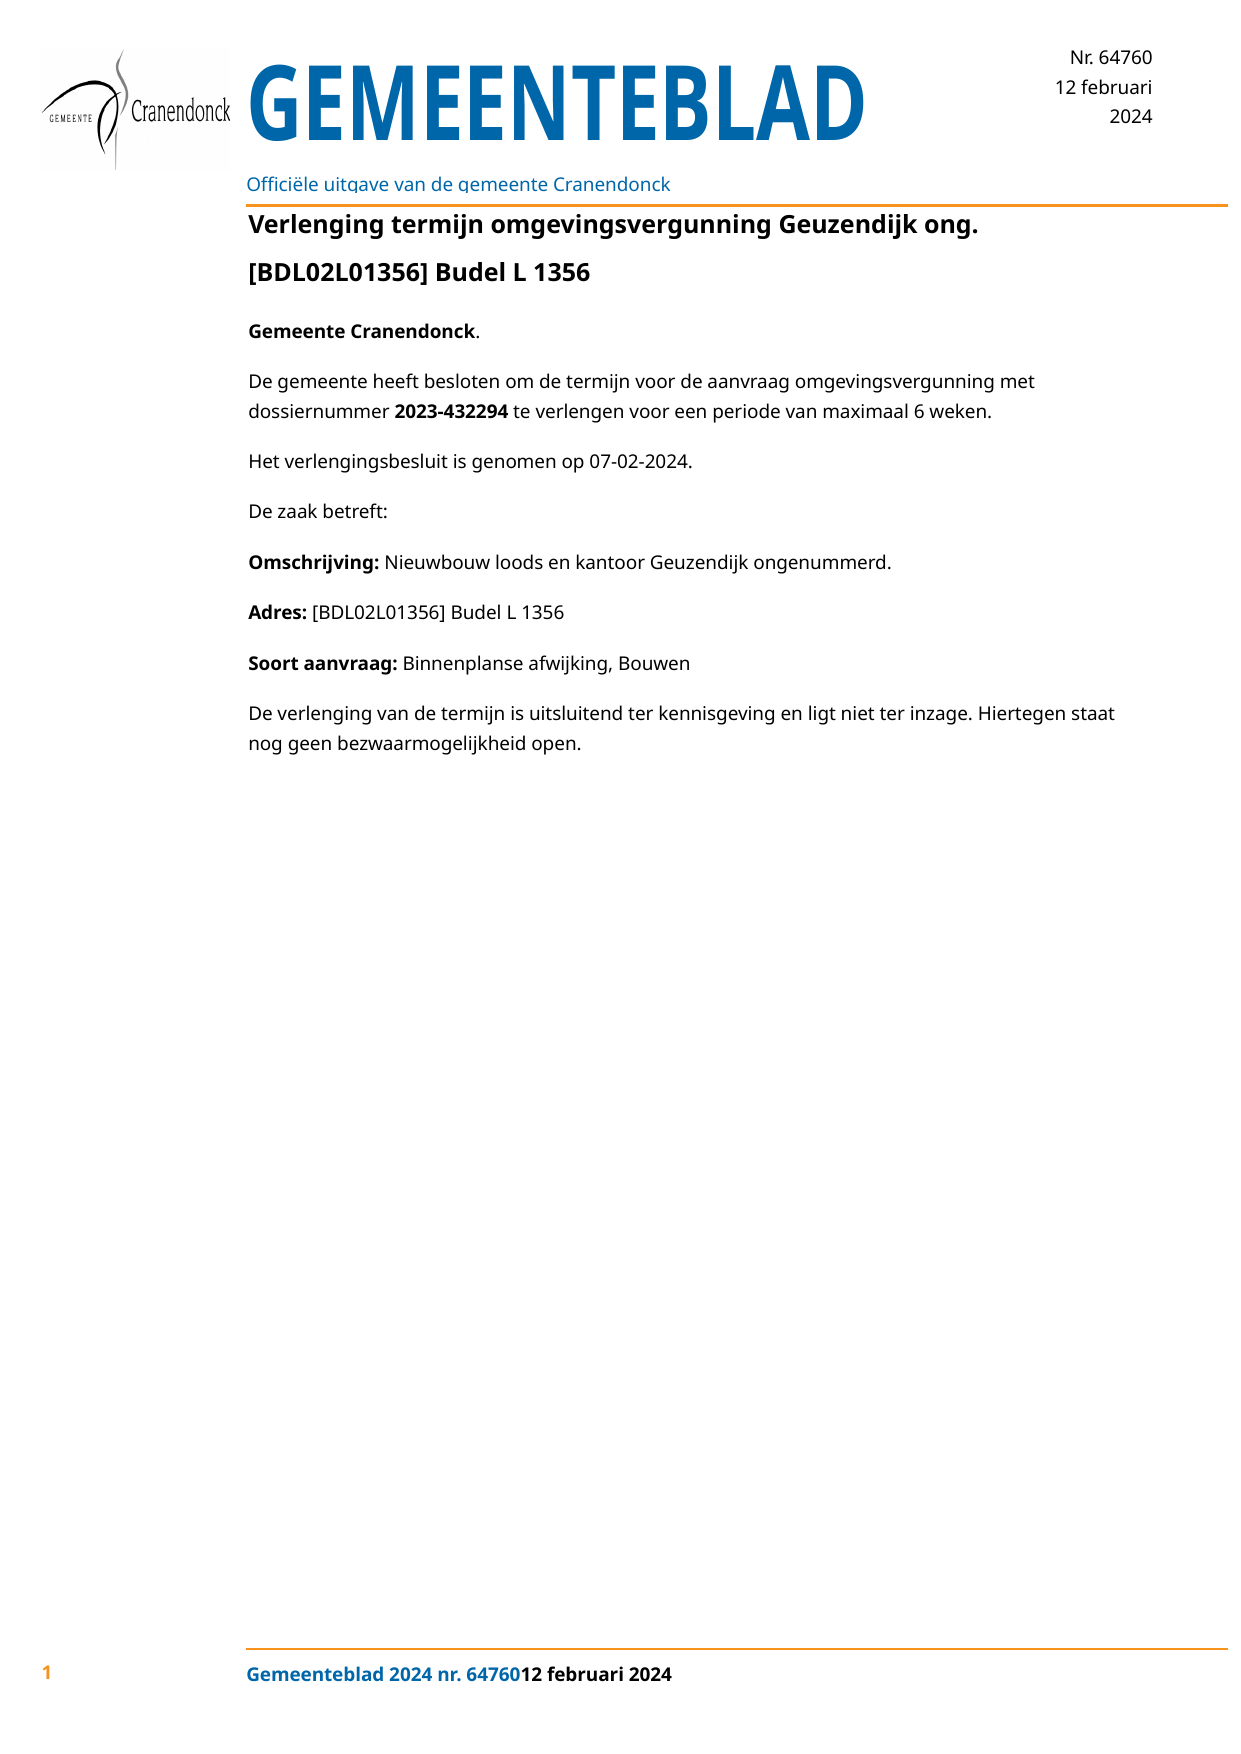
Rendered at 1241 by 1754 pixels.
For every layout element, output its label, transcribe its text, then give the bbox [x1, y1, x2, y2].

text De verlenging van de termijn is uitsluitend ter kennisgeving en ligt niet ter inzage. Hiertegen staat nog geen bezwaarmogelijkheid open. [248, 700, 1152, 756]
text Verlenging termijn omgevingsvergunning Geuzendijk ong.[BDL02L01356] Budel L 1356 [248, 207, 1152, 288]
text Omschrijving: Nieuwbouw loods en kantoor Geuzendijk ongenummerd. [248, 549, 1152, 575]
text Het verlengingsbesluit is genomen op 07-02-2024. [248, 448, 1152, 474]
text Soort aanvraag: Binnenplanse afwijking, Bouwen [248, 650, 1152, 676]
text Gemeente Cranendonck. [248, 318, 1152, 344]
text Adres: [BDL02L01356] Budel L 1356 [248, 599, 1152, 625]
text De gemeente heeft besloten om de termijn voor de aanvraag omgevingsvergunning met dossiernummer 2023-432294 te verlengen voor een periode van maximaal 6 weken. [248, 368, 1152, 424]
text De zaak betreft: [248, 499, 1152, 524]
picture [41, 47, 231, 172]
